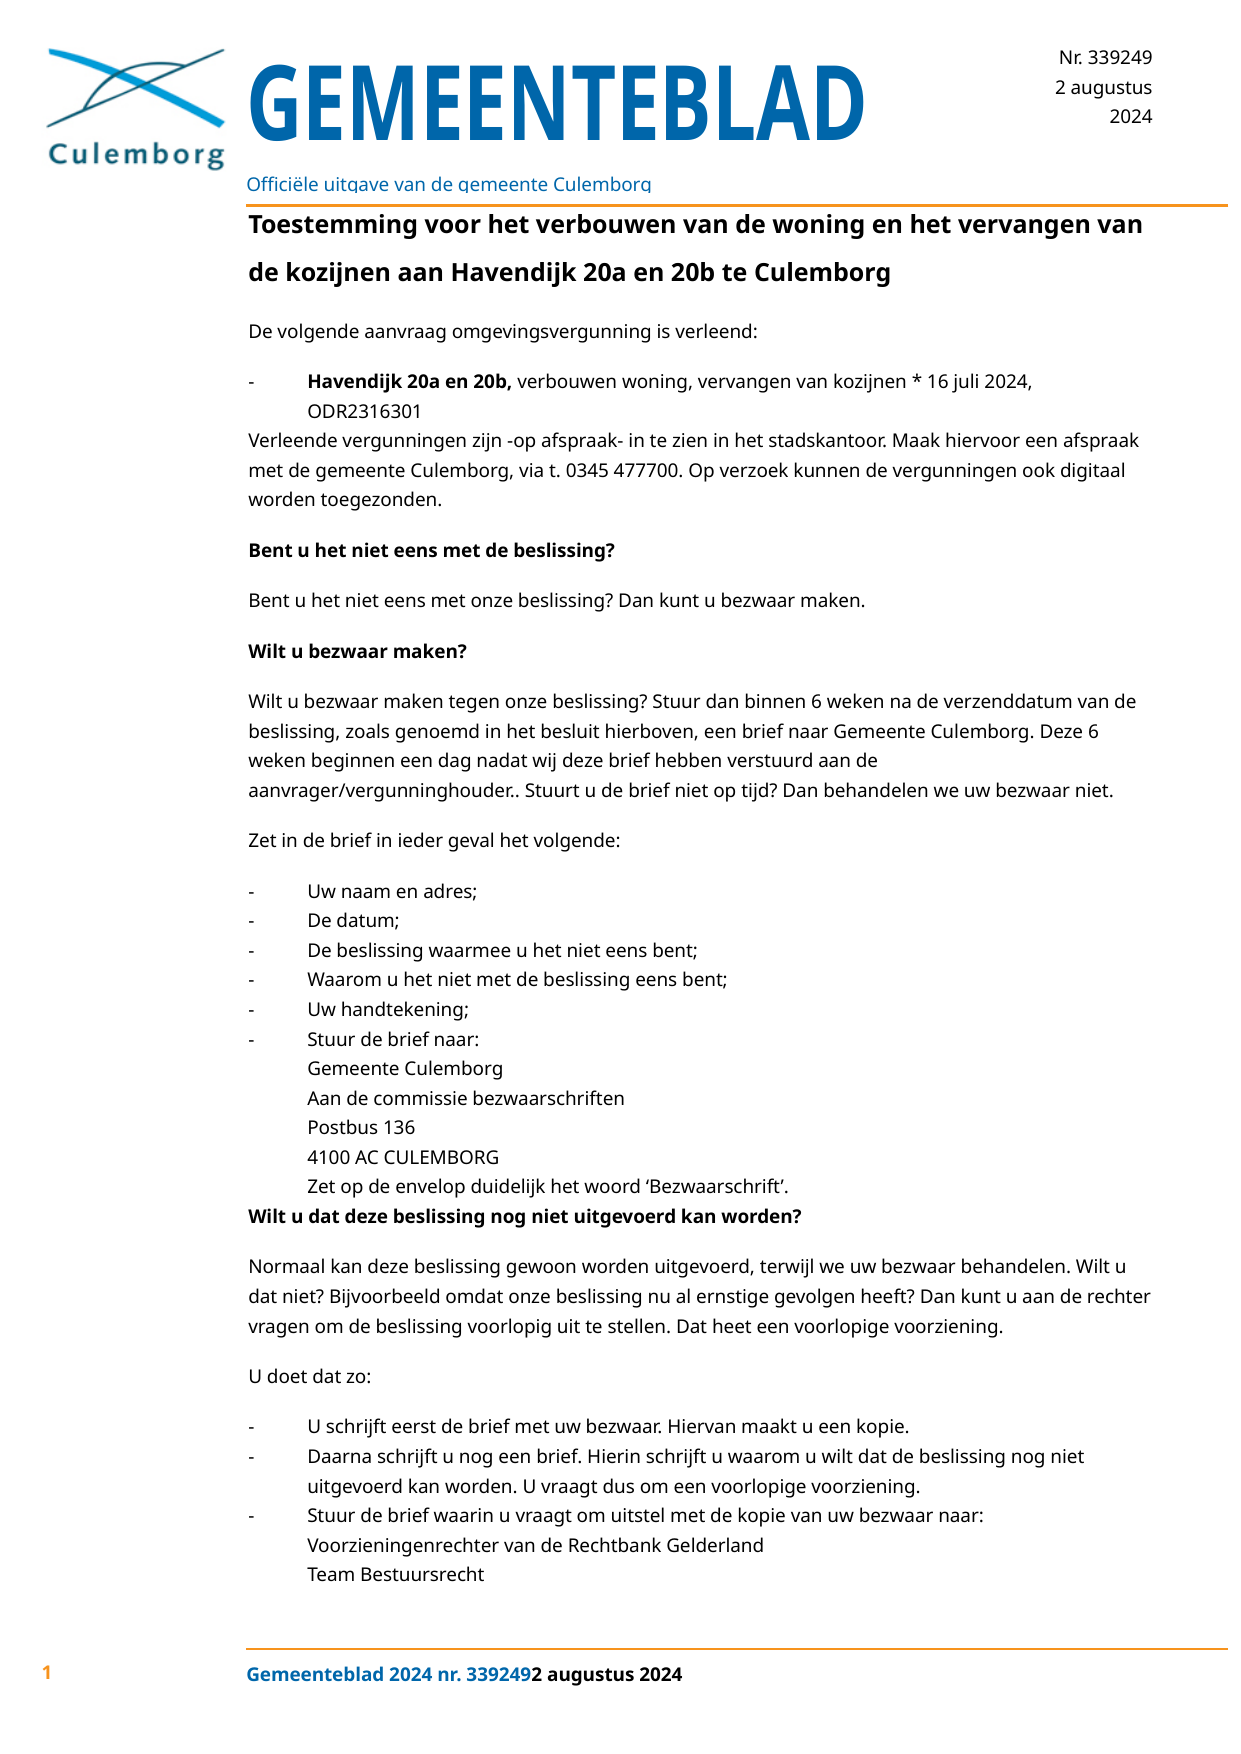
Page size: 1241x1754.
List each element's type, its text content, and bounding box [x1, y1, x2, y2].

list Stuur de brief naar: [248, 1026, 1152, 1052]
text Zet in de brief in ieder geval het volgende: [248, 827, 1152, 853]
list Postbus 136 [248, 1114, 1152, 1140]
list Uw naam en adres; [248, 878, 1152, 904]
list U schrijft eerst de brief met uw bezwaar. Hiervan maakt u een kopie. [248, 1414, 1152, 1439]
list Uw handtekening; [248, 996, 1152, 1022]
list De datum; [248, 907, 1152, 933]
list Aan de commissie bezwaarschriften [248, 1085, 1152, 1111]
text Wilt u dat deze beslissing nog niet uitgevoerd kan worden? [248, 1203, 1152, 1229]
text Toestemming voor het verbouwen van de woning en het vervangen van de kozijnen aan Havendijk 20a en 20b te Culemborg [248, 207, 1152, 288]
list De beslissing waarmee u het niet eens bent; [248, 937, 1152, 963]
list 4100 AC CULEMBORG [248, 1144, 1152, 1170]
text Verleende vergunningen zijn -op afspraak- in te zien in het stadskantoor. Maak hiervoor een afspraak met de gemeente Culemborg, via t. 0345 477700. Op verzoek kunnen de vergunningen ook digitaal worden toegezonden. [248, 427, 1152, 512]
picture [41, 47, 231, 172]
list Havendijk 20a en 20b, verbouwen woning, vervangen van kozijnen * 16 juli 2024, ODR2316301 [248, 368, 1152, 424]
text Bent u het niet eens met de beslissing? [248, 537, 1152, 563]
list Waarom u het niet met de beslissing eens bent; [248, 967, 1152, 992]
text De volgende aanvraag omgevingsvergunning is verleend: [248, 318, 1152, 344]
text Normaal kan deze beslissing gewoon worden uitgevoerd, terwijl we uw bezwaar behandelen. Wilt u dat niet? Bijvoorbeeld omdat onze beslissing nu al ernstige gevolgen heeft? Dan kunt u aan de rechter vragen om de beslissing voorlopig uit te stellen. Dat heet een voorlopige voorziening. [248, 1254, 1152, 1339]
list Daarna schrijft u nog een brief. Hierin schrijft u waarom u wilt dat de beslissing nog niet uitgevoerd kan worden. U vraagt dus om een voorlopige voorziening. [248, 1443, 1152, 1499]
list Gemeente Culemborg [248, 1055, 1152, 1081]
text U doet dat zo: [248, 1363, 1152, 1389]
list Zet op de envelop duidelijk het woord ‘Bezwaarschrift’. [248, 1174, 1152, 1199]
list Stuur de brief waarin u vraagt om uitstel met de kopie van uw bezwaar naar: [248, 1502, 1152, 1528]
text Wilt u bezwaar maken? [248, 638, 1152, 664]
text Wilt u bezwaar maken tegen onze beslissing? Stuur dan binnen 6 weken na de verzenddatum van de beslissing, zoals genoemd in het besluit hierboven, een brief naar Gemeente Culemborg. Deze 6 weken beginnen een dag nadat wij deze brief hebben verstuurd aan de aanvrager/vergunninghouder.. Stuurt u de brief niet op tijd? Dan behandelen we uw bezwaar niet. [248, 688, 1152, 803]
list Voorzieningenrechter van de Rechtbank Gelderland [248, 1532, 1152, 1558]
list Team Bestuursrecht [248, 1562, 1152, 1587]
text Bent u het niet eens met onze beslissing? Dan kunt u bezwaar maken. [248, 587, 1152, 613]
